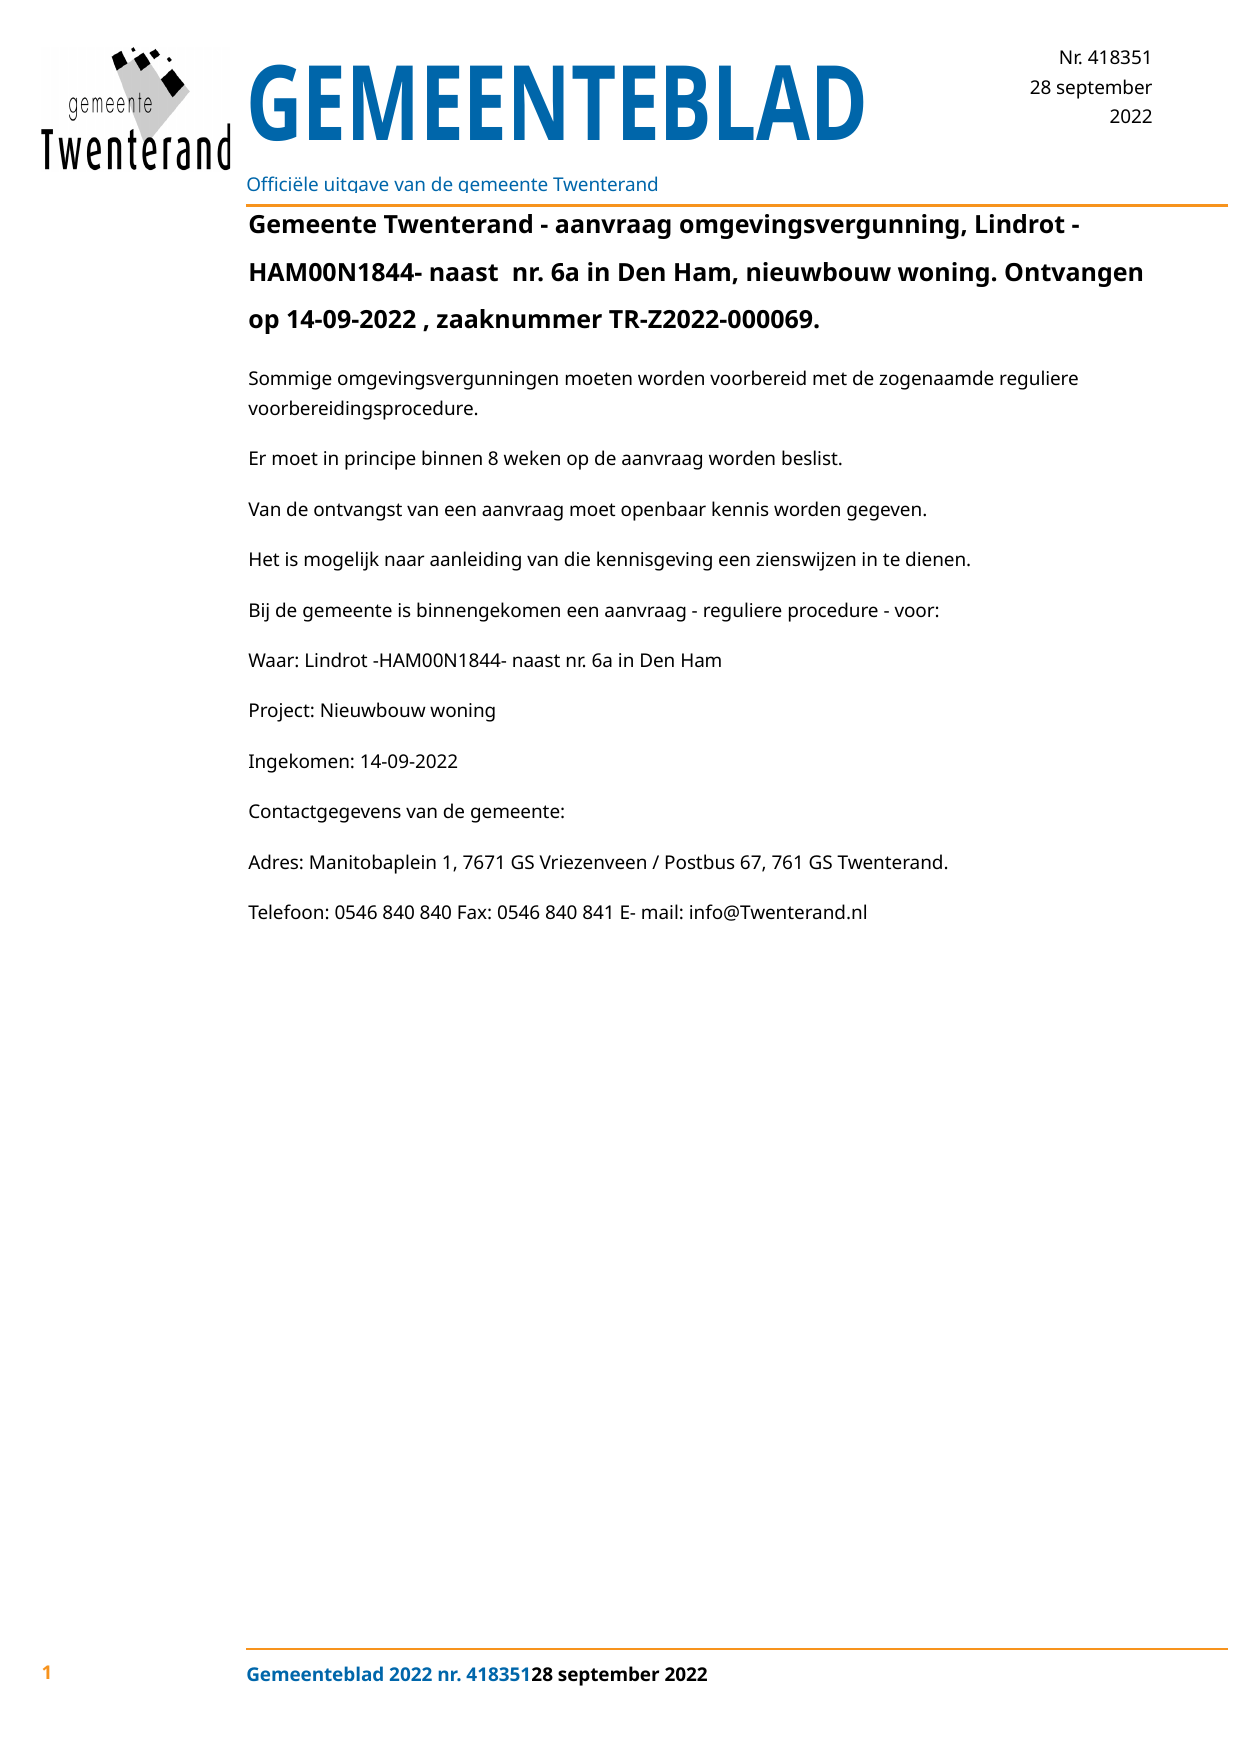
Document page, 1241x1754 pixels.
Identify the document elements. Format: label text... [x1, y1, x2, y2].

text Project: Nieuwbouw woning [248, 698, 1152, 723]
text Ingekomen: 14-09-2022 [248, 748, 1152, 774]
picture [41, 47, 231, 172]
text Sommige omgevingsvergunningen moeten worden voorbereid met de zogenaamde reguliere voorbereidingsprocedure. [248, 366, 1152, 421]
text Het is mogelijk naar aanleiding van die kennisgeving een zienswijzen in te dienen. [248, 546, 1152, 572]
text Contactgegevens van de gemeente: [248, 798, 1152, 824]
text Waar: Lindrot -HAM00N1844- naast nr. 6a in Den Ham [248, 647, 1152, 673]
text Adres: Manitobaplein 1, 7671 GS Vriezenveen / Postbus 67, 761 GS Twenterand. [248, 849, 1152, 874]
text Gemeente Twenterand - aanvraag omgevingsvergunning, Lindrot -HAM00N1844- naast nr. 6a in Den Ham, nieuwbouw woning. Ontvangen op 14-09-2022 , zaaknummer TR-Z2022-000069. [248, 207, 1152, 336]
text Bij de gemeente is binnengekomen een aanvraag - reguliere procedure - voor: [248, 597, 1152, 622]
text Telefoon: 0546 840 840 Fax: 0546 840 841 E- mail: info@Twenterand.nl [248, 899, 1152, 925]
text Van de ontvangst van een aanvraag moet openbaar kennis worden gegeven. [248, 496, 1152, 522]
text Er moet in principe binnen 8 weken op de aanvraag worden beslist. [248, 446, 1152, 471]
